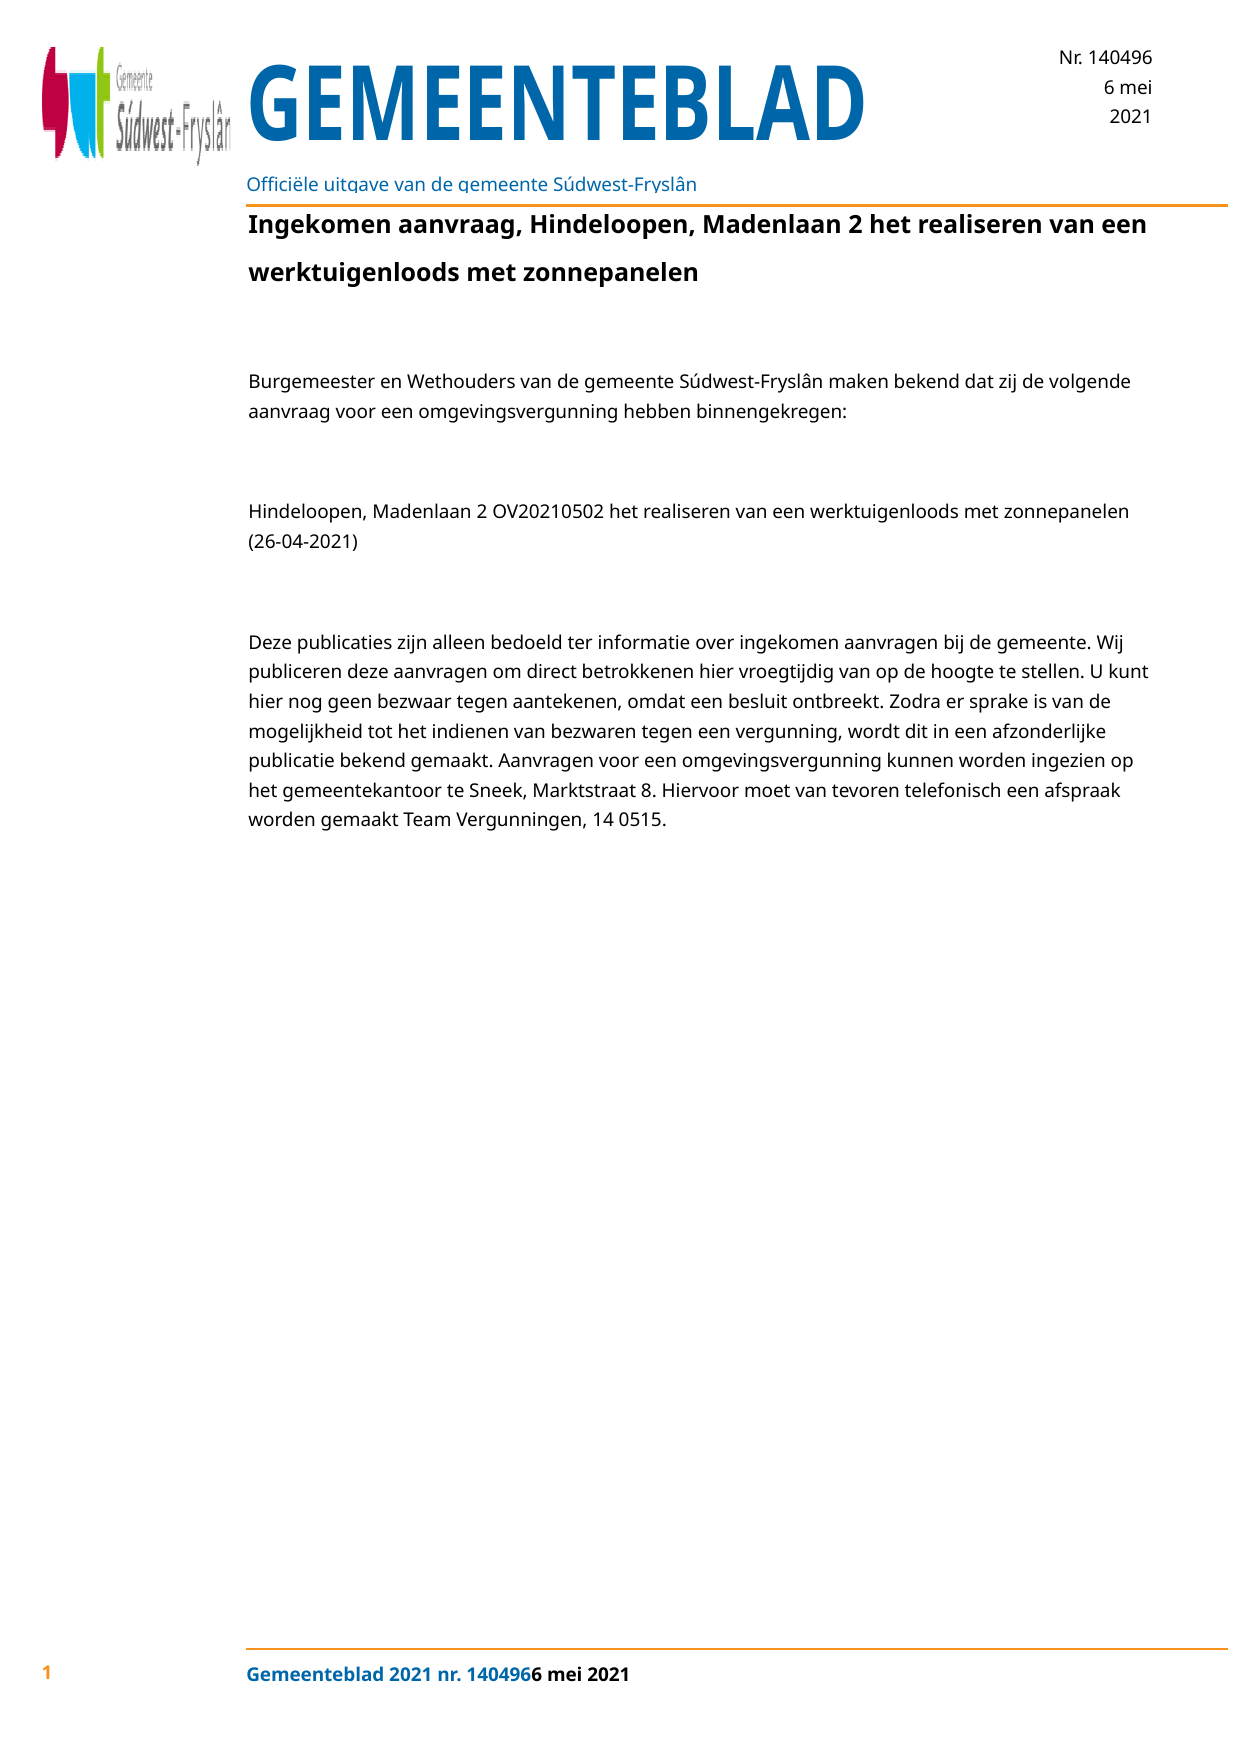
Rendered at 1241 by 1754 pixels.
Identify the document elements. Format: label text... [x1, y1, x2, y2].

text Ingekomen aanvraag, Hindeloopen, Madenlaan 2 het realiseren van een werktuigenloods met zonnepanelen [248, 207, 1152, 288]
picture [41, 47, 231, 172]
text Hindeloopen, Madenlaan 2 OV20210502 het realiseren van een werktuigenloods met zonnepanelen (26-04-2021) [248, 499, 1152, 554]
text Deze publicaties zijn alleen bedoeld ter informatie over ingekomen aanvragen bij de gemeente. Wij publiceren deze aanvragen om direct betrokkenen hier vroegtijdig van op de hoogte te stellen. U kunt hier nog geen bezwaar tegen aantekenen, omdat een besluit ontbreekt. Zodra er sprake is van de mogelijkheid tot het indienen van bezwaren tegen een vergunning, wordt dit in een afzonderlijke publicatie bekend gemaakt. Aanvragen voor een omgevingsvergunning kunnen worden ingezien op het gemeentekantoor te Sneek, Marktstraat 8. Hiervoor moet van tevoren telefonisch een afspraak worden gemaakt Team Vergunningen, 14 0515. [248, 629, 1152, 832]
text Burgemeester en Wethouders van de gemeente Súdwest-Fryslân maken bekend dat zij de volgende aanvraag voor een omgevingsvergunning hebben binnengekregen: [248, 368, 1152, 424]
